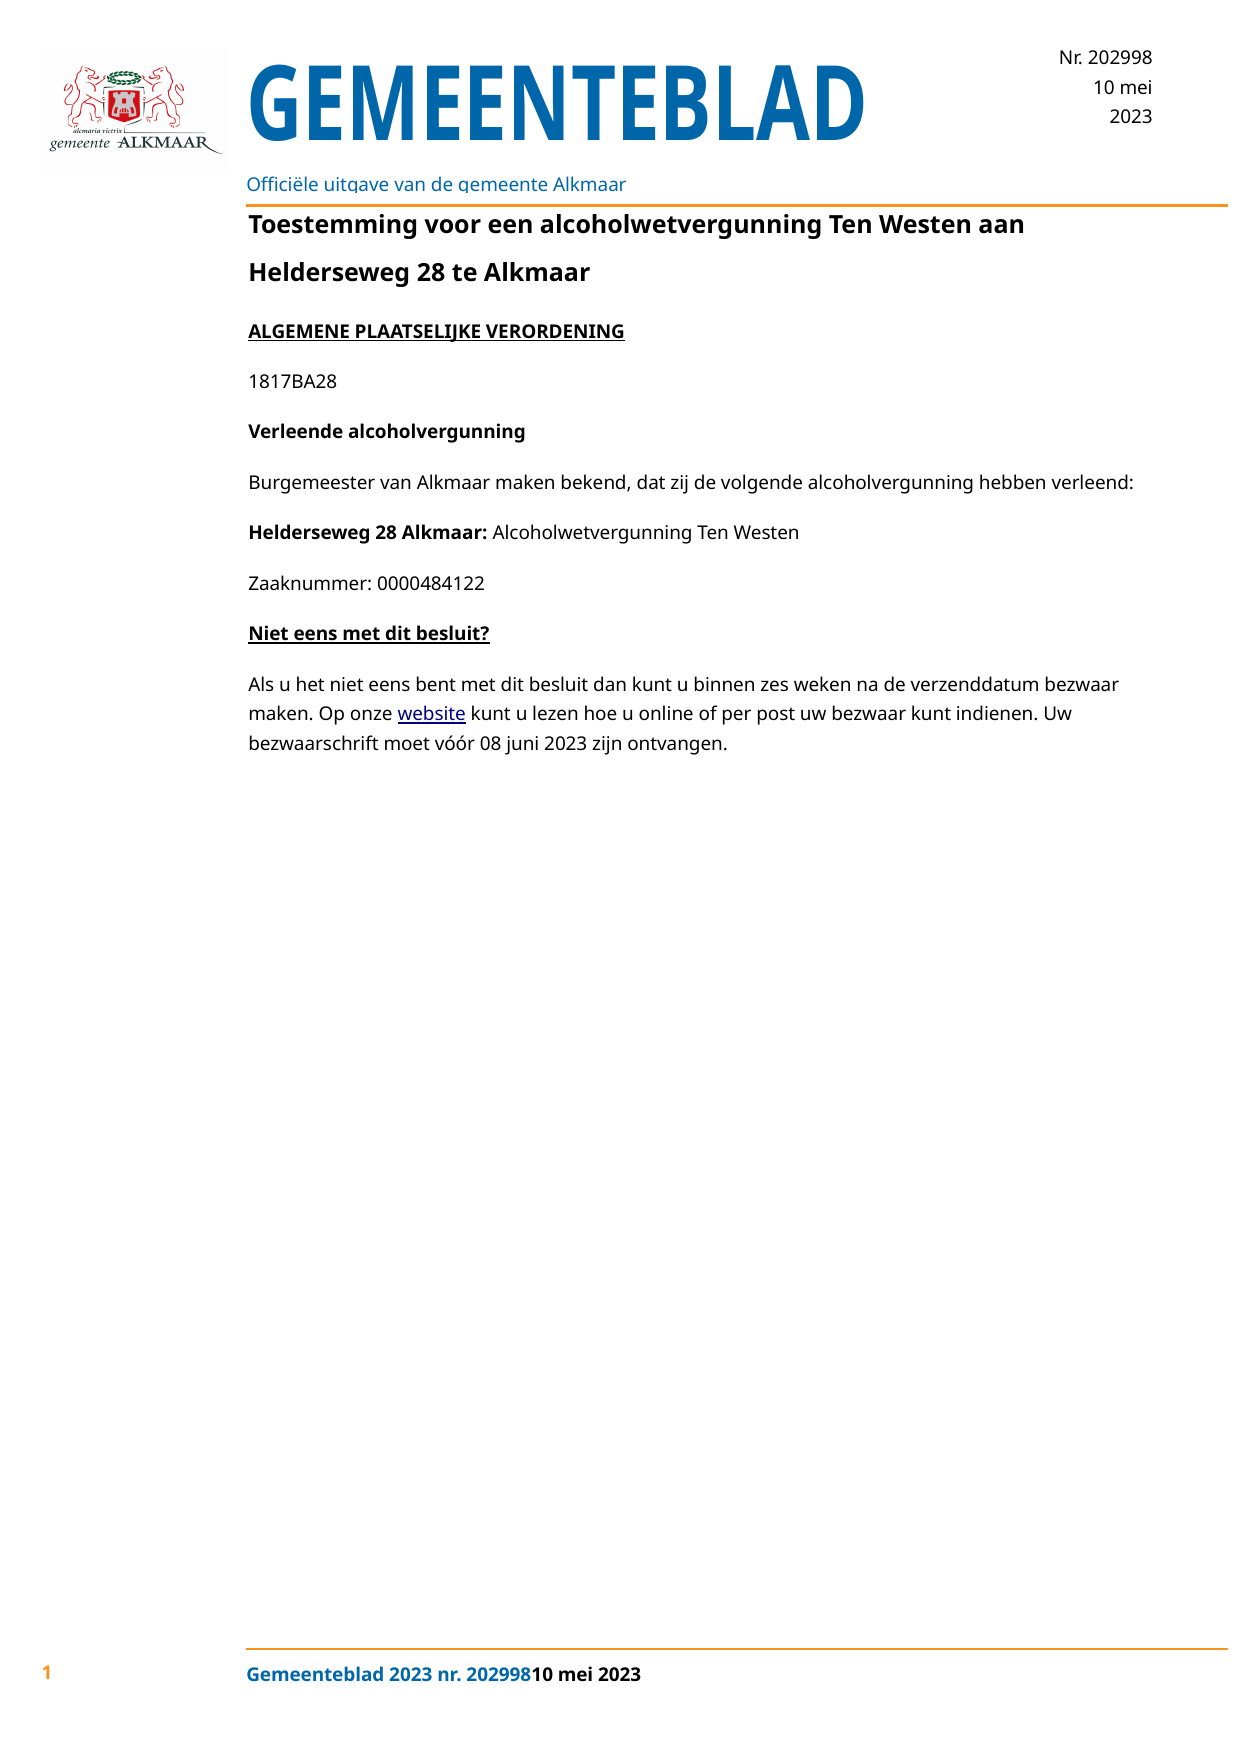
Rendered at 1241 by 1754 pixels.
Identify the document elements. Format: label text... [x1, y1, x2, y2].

text Verleende alcoholvergunning [248, 419, 1152, 444]
text Helderseweg 28 Alkmaar: Alcoholwetvergunning Ten Westen [248, 519, 1152, 545]
text Niet eens met dit besluit? [248, 620, 1152, 646]
text Als u het niet eens bent met dit besluit dan kunt u binnen zes weken na de verzenddatum bezwaar maken. Op onze website kunt u lezen hoe u online of per post uw bezwaar kunt indienen. Uw bezwaarschrift moet vóór 08 juni 2023 zijn ontvangen. [248, 671, 1152, 756]
text 1817BA28 [248, 368, 1152, 394]
text Zaaknummer: 0000484122 [248, 570, 1152, 596]
text Toestemming voor een alcoholwetvergunning Ten Westen aan Helderseweg 28 te Alkmaar [248, 207, 1152, 288]
picture [41, 47, 231, 172]
text ALGEMENE PLAATSELIJKE VERORDENING [248, 318, 1152, 344]
text Burgemeester van Alkmaar maken bekend, dat zij de volgende alcoholvergunning hebben verleend: [248, 469, 1152, 495]
